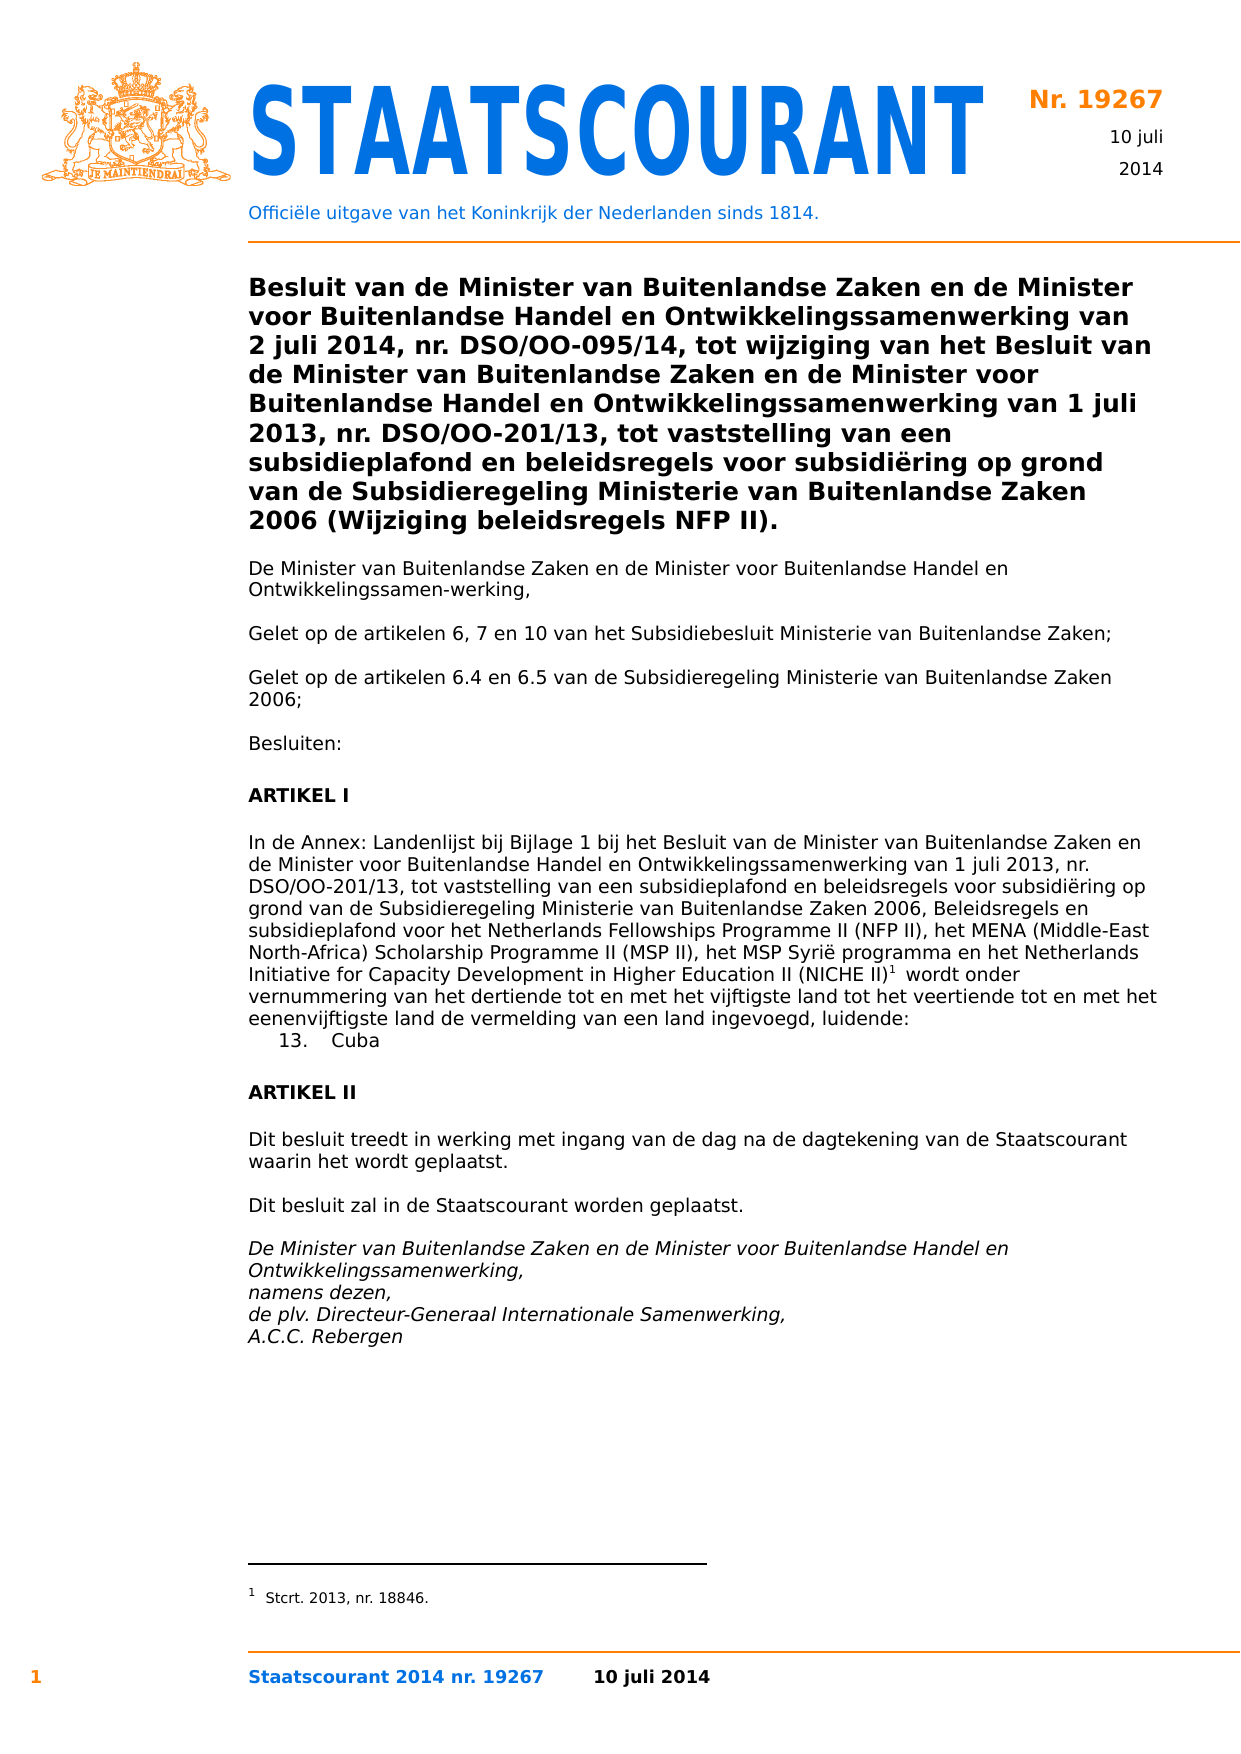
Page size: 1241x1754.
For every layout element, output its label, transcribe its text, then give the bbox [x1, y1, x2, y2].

text Dit besluit treedt in werking met ingang van de dag na de dagtekening van de Staatscourant waarin het wordt geplaatst. [248, 1129, 1163, 1173]
table_header Nr. 19267 [998, 62, 1240, 121]
subtitle ARTIKEL I [248, 785, 1163, 807]
text De Minister van Buitenlandse Zaken en de Minister voor Buitenlandse Handel en Ontwikkelingssamen-werking, [248, 557, 1163, 601]
table_header [25, 62, 248, 241]
text In de Annex: Landenlijst bij Bijlage 1 bij het Besluit van de Minister van Buitenlandse Zaken en de Minister voor Buitenlandse Handel en Ontwikkelingssamenwerking van 1 juli 2013, nr. DSO/OO-201/13, tot vaststelling van een subsidieplafond en beleidsregels voor subsidiëring op grond van de Subsidieregeling Ministerie van Buitenlandse Zaken 2006, Beleidsregels en subsidieplafond voor het Netherlands Fellowships Programme II (NFP II), het MENA (Middle-East North-Africa) Scholarship Programme II (MSP II), het MSP Syrië programma en het Netherlands Initiative for Capacity Development in Higher Education II (NICHE II) wordt onder vernummering van het dertiende tot en met het vijftigste land tot het veertiende tot en met het eenenvijftigste land de vermelding van een land ingevoegd, luidende: [248, 832, 1163, 1030]
table_header STAATSCOURANT [248, 62, 998, 203]
table_cell Officiële uitgave van het Koninkrijk der Nederlanden sinds 1814. [248, 203, 1240, 241]
text Dit besluit zal in de Staatscourant worden geplaatst. [248, 1194, 1163, 1216]
text Besluiten: [248, 733, 1163, 755]
subtitle Besluit van de Minister van Buitenlandse Zaken en de Minister voor Buitenlandse Handel en Ontwikkelingssamenwerking van 2 juli 2014, nr. DSO/OO-095/14, tot wijziging van het Besluit van de Minister van Buitenlandse Zaken en de Minister voor Buitenlandse Handel en Ontwikkelingssamenwerking van 1 juli 2013, nr. DSO/OO-201/13, tot vaststelling van een subsidieplafond en beleidsregels voor subsidiëring op grond van de Subsidieregeling Ministerie van Buitenlandse Zaken 2006 (Wijziging beleidsregels NFP II). [248, 273, 1163, 536]
text 13. Cuba [278, 1030, 1163, 1052]
text Gelet op de artikelen 6.4 en 6.5 van de Subsidieregeling Ministerie van Buitenlandse Zaken 2006; [248, 667, 1163, 711]
text Gelet op de artikelen 6, 7 en 10 van het Subsidiebesluit Ministerie van Buitenlandse Zaken; [248, 623, 1163, 645]
text Stcrt. 2013, nr. 18846. [248, 1586, 1163, 1608]
table_cell 10 juli [998, 121, 1240, 153]
picture [41, 62, 231, 186]
text De Minister van Buitenlandse Zaken en de Minister voor Buitenlandse Handel en Ontwikkelingssamenwerking, namens dezen, de plv. Directeur-Generaal Internationale Samenwerking, A.C.C. Rebergen [248, 1238, 1163, 1348]
subtitle ARTIKEL II [248, 1082, 1163, 1104]
table_cell 2014 [998, 153, 1240, 203]
